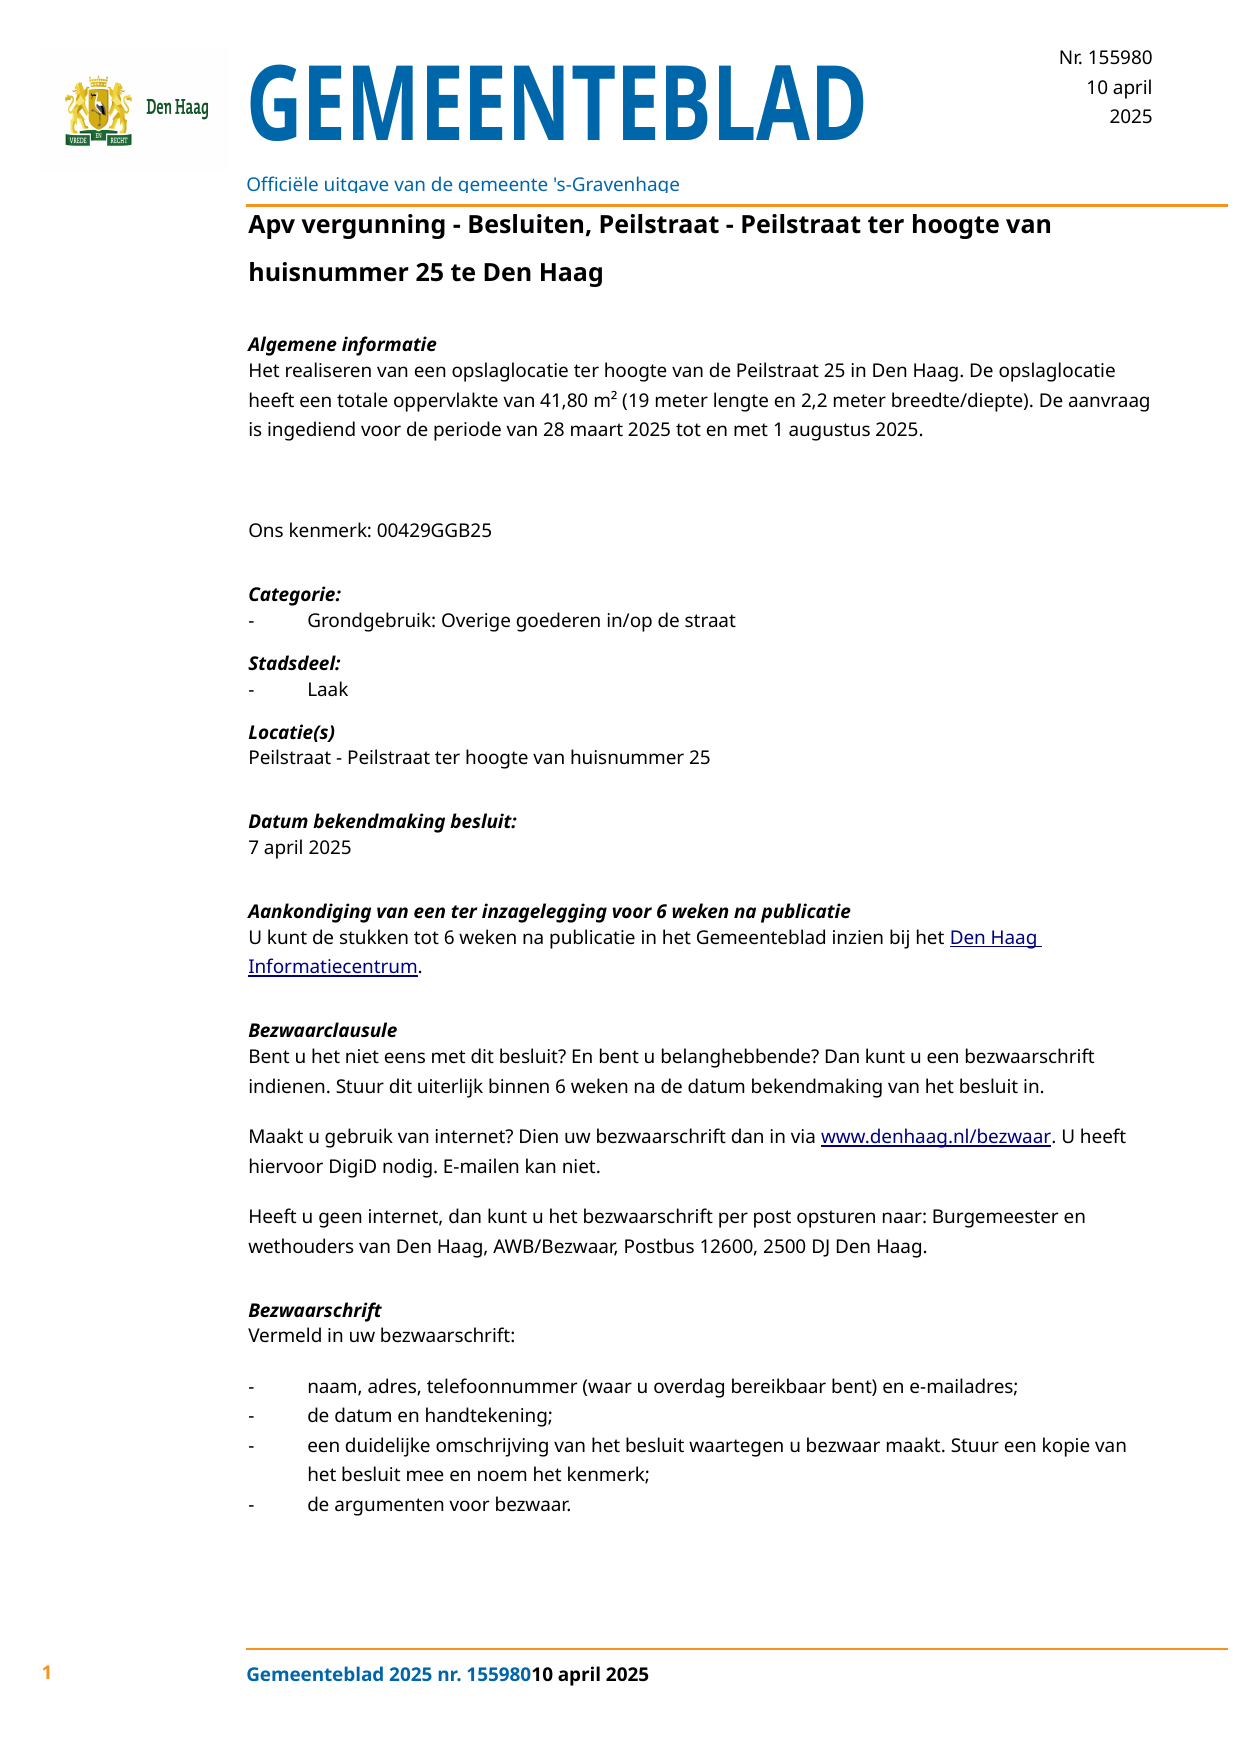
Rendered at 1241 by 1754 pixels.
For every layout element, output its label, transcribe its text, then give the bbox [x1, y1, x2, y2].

list Laak [248, 676, 1152, 701]
text Aankondiging van een ter inzagelegging voor 6 weken na publicatie [248, 898, 1152, 924]
list een duidelijke omschrijving van het besluit waartegen u bezwaar maakt. Stuur een kopie van het besluit mee en noem het kenmerk; [248, 1432, 1152, 1487]
text Locatie(s) [248, 719, 1152, 744]
list Grondgebruik: Overige goederen in/op de straat [248, 607, 1152, 633]
text Het realiseren van een opslaglocatie ter hoogte van de Peilstraat 25 in Den Haag. De opslaglocatie heeft een totale oppervlakte van 41,80 m² (19 meter lengte en 2,2 meter breedte/diepte). De aanvraag is ingediend voor de periode van 28 maart 2025 tot en met 1 augustus 2025. [248, 357, 1152, 442]
text Stadsdeel: [248, 650, 1152, 676]
text U kunt de stukken tot 6 weken na publicatie in het Gemeenteblad inzien bij het Den Haag Informatiecentrum. [248, 924, 1152, 979]
text Algemene informatie [248, 331, 1152, 357]
list naam, adres, telefoonnummer (waar u overdag bereikbaar bent) en e-mailadres; [248, 1373, 1152, 1399]
text Heeft u geen internet, dan kunt u het bezwaarschrift per post opsturen naar: Burgemeester en wethouders van Den Haag, AWB/Bezwaar, Postbus 12600, 2500 DJ Den Haag. [248, 1203, 1152, 1258]
picture [41, 47, 231, 172]
text Bezwaarschrift [248, 1297, 1152, 1322]
text Ons kenmerk: 00429GGB25 [248, 517, 1152, 543]
text Apv vergunning - Besluiten, Peilstraat - Peilstraat ter hoogte van huisnummer 25 te Den Haag [248, 207, 1152, 288]
text Bent u het niet eens met dit besluit? En bent u belanghebbende? Dan kunt u een bezwaarschrift indienen. Stuur dit uiterlijk binnen 6 weken na de datum bekendmaking van het besluit in. [248, 1043, 1152, 1098]
text Categorie: [248, 581, 1152, 607]
text 7 april 2025 [248, 834, 1152, 860]
text Bezwaarclausule [248, 1017, 1152, 1043]
list de argumenten voor bezwaar. [248, 1491, 1152, 1517]
list de datum en handtekening; [248, 1402, 1152, 1428]
text Peilstraat - Peilstraat ter hoogte van huisnummer 25 [248, 744, 1152, 770]
text Maakt u gebruik van internet? Dien uw bezwaarschrift dan in via www.denhaag.nl/bezwaar. U heeft hiervoor DigiD nodig. E-mailen kan niet. [248, 1123, 1152, 1178]
text Datum bekendmaking besluit: [248, 808, 1152, 834]
text Vermeld in uw bezwaarschrift: [248, 1322, 1152, 1348]
